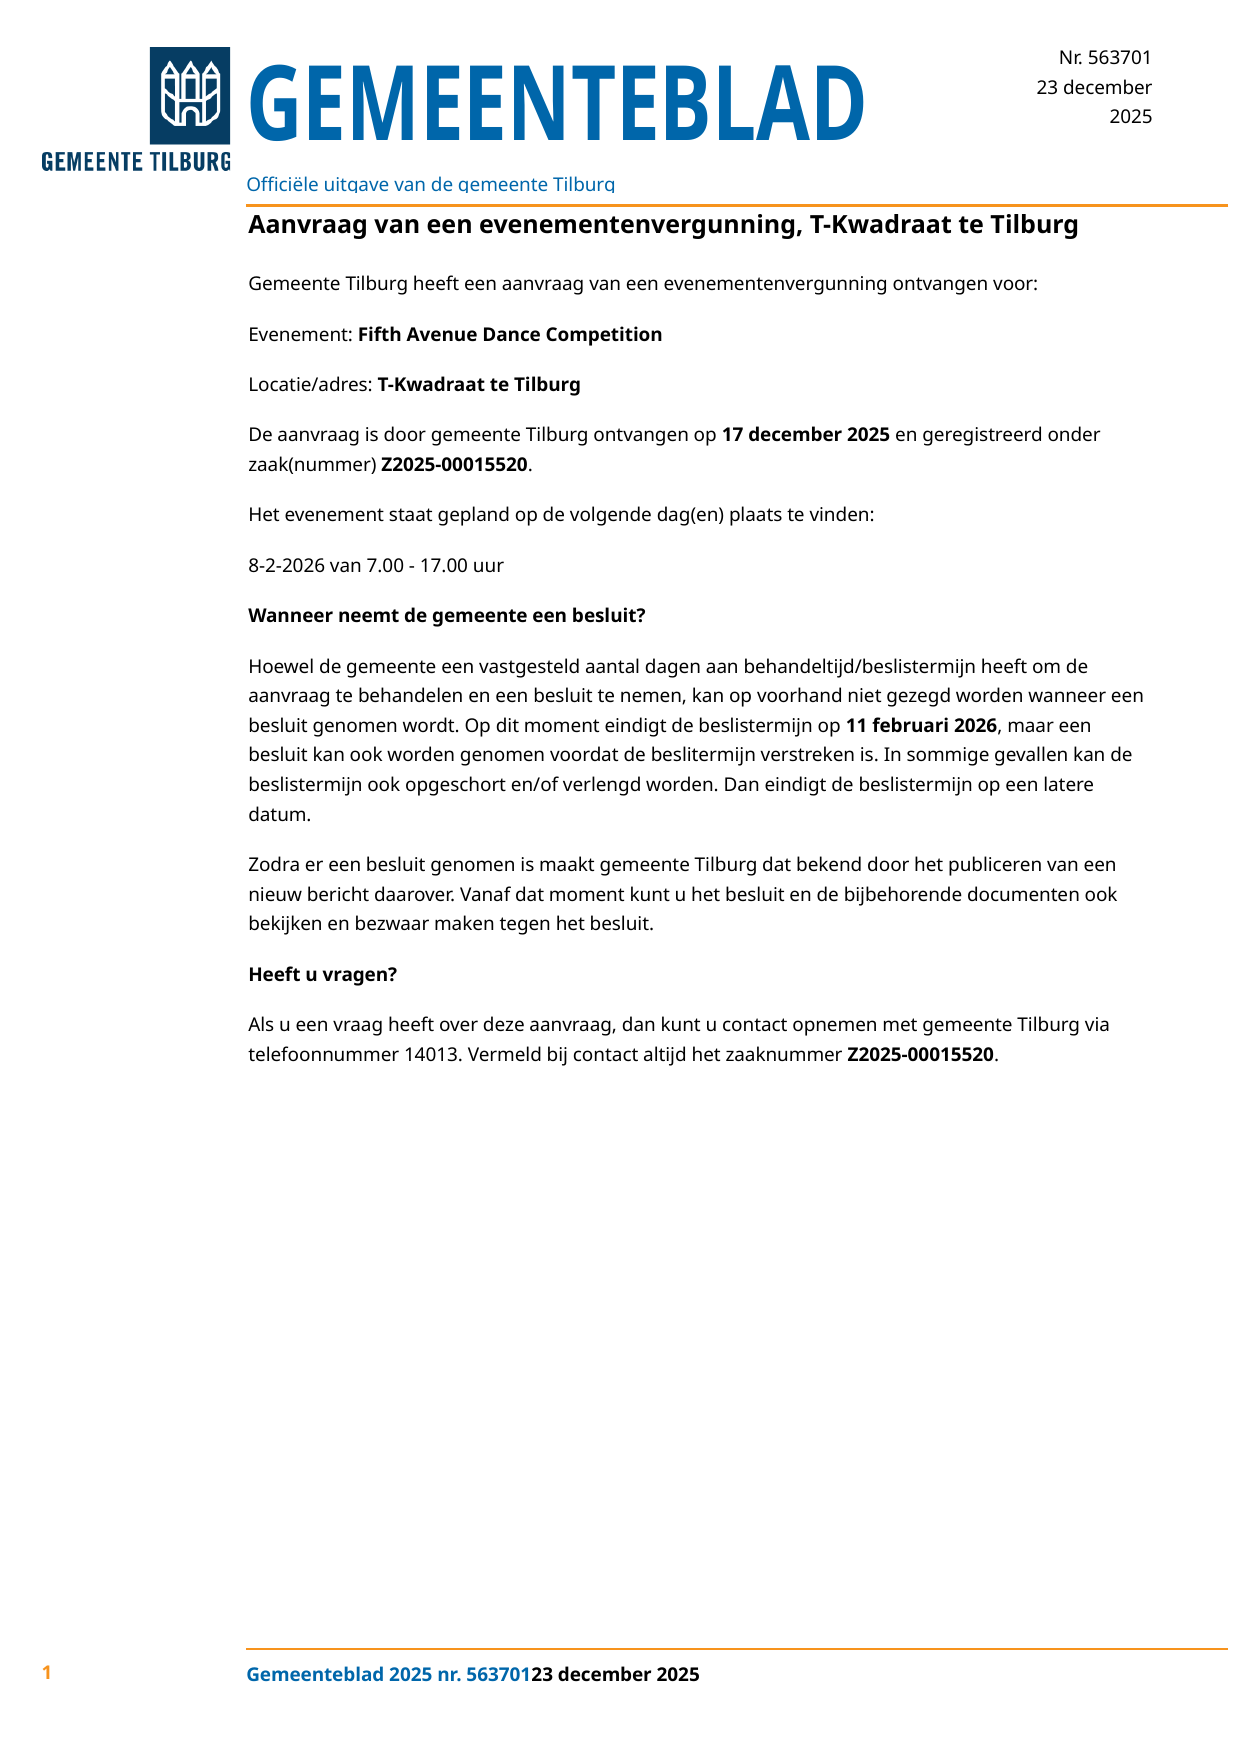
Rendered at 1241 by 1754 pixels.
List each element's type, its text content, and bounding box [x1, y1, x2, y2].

text Heeft u vragen? [248, 961, 1152, 986]
text Als u een vraag heeft over deze aanvraag, dan kunt u contact opnemen met gemeente Tilburg via telefoonnummer 14013. Vermeld bij contact altijd het zaaknummer Z2025-00015520. [248, 1011, 1152, 1066]
text De aanvraag is door gemeente Tilburg ontvangen op 17 december 2025 en geregistreerd onder zaak(nummer) Z2025-00015520. [248, 422, 1152, 477]
text Het evenement staat gepland op de volgende dag(en) plaats te vinden: [248, 502, 1152, 527]
text Aanvraag van een evenementenvergunning, T-Kwadraat te Tilburg [248, 207, 1152, 241]
text Gemeente Tilburg heeft een aanvraag van een evenementenvergunning ontvangen voor: [248, 270, 1152, 296]
text Zodra er een besluit genomen is maakt gemeente Tilburg dat bekend door het publiceren van een nieuw bericht daarover. Vanaf dat moment kunt u het besluit en de bijbehorende documenten ook bekijken en bezwaar maken tegen het besluit. [248, 851, 1152, 936]
text Wanneer neemt de gemeente een besluit? [248, 602, 1152, 628]
text Evenement: Fifth Avenue Dance Competition [248, 321, 1152, 346]
text Locatie/adres: T-Kwadraat te Tilburg [248, 371, 1152, 397]
picture [41, 47, 231, 172]
text 8-2-2026 van 7.00 - 17.00 uur [248, 552, 1152, 578]
text Hoewel de gemeente een vastgesteld aantal dagen aan behandeltijd/beslistermijn heeft om de aanvraag te behandelen en een besluit te nemen, kan op voorhand niet gezegd worden wanneer een besluit genomen wordt. Op dit moment eindigt de beslistermijn op 11 februari 2026, maar een besluit kan ook worden genomen voordat de beslitermijn verstreken is. In sommige gevallen kan de beslistermijn ook opgeschort en/of verlengd worden. Dan eindigt de beslistermijn op een latere datum. [248, 653, 1152, 826]
